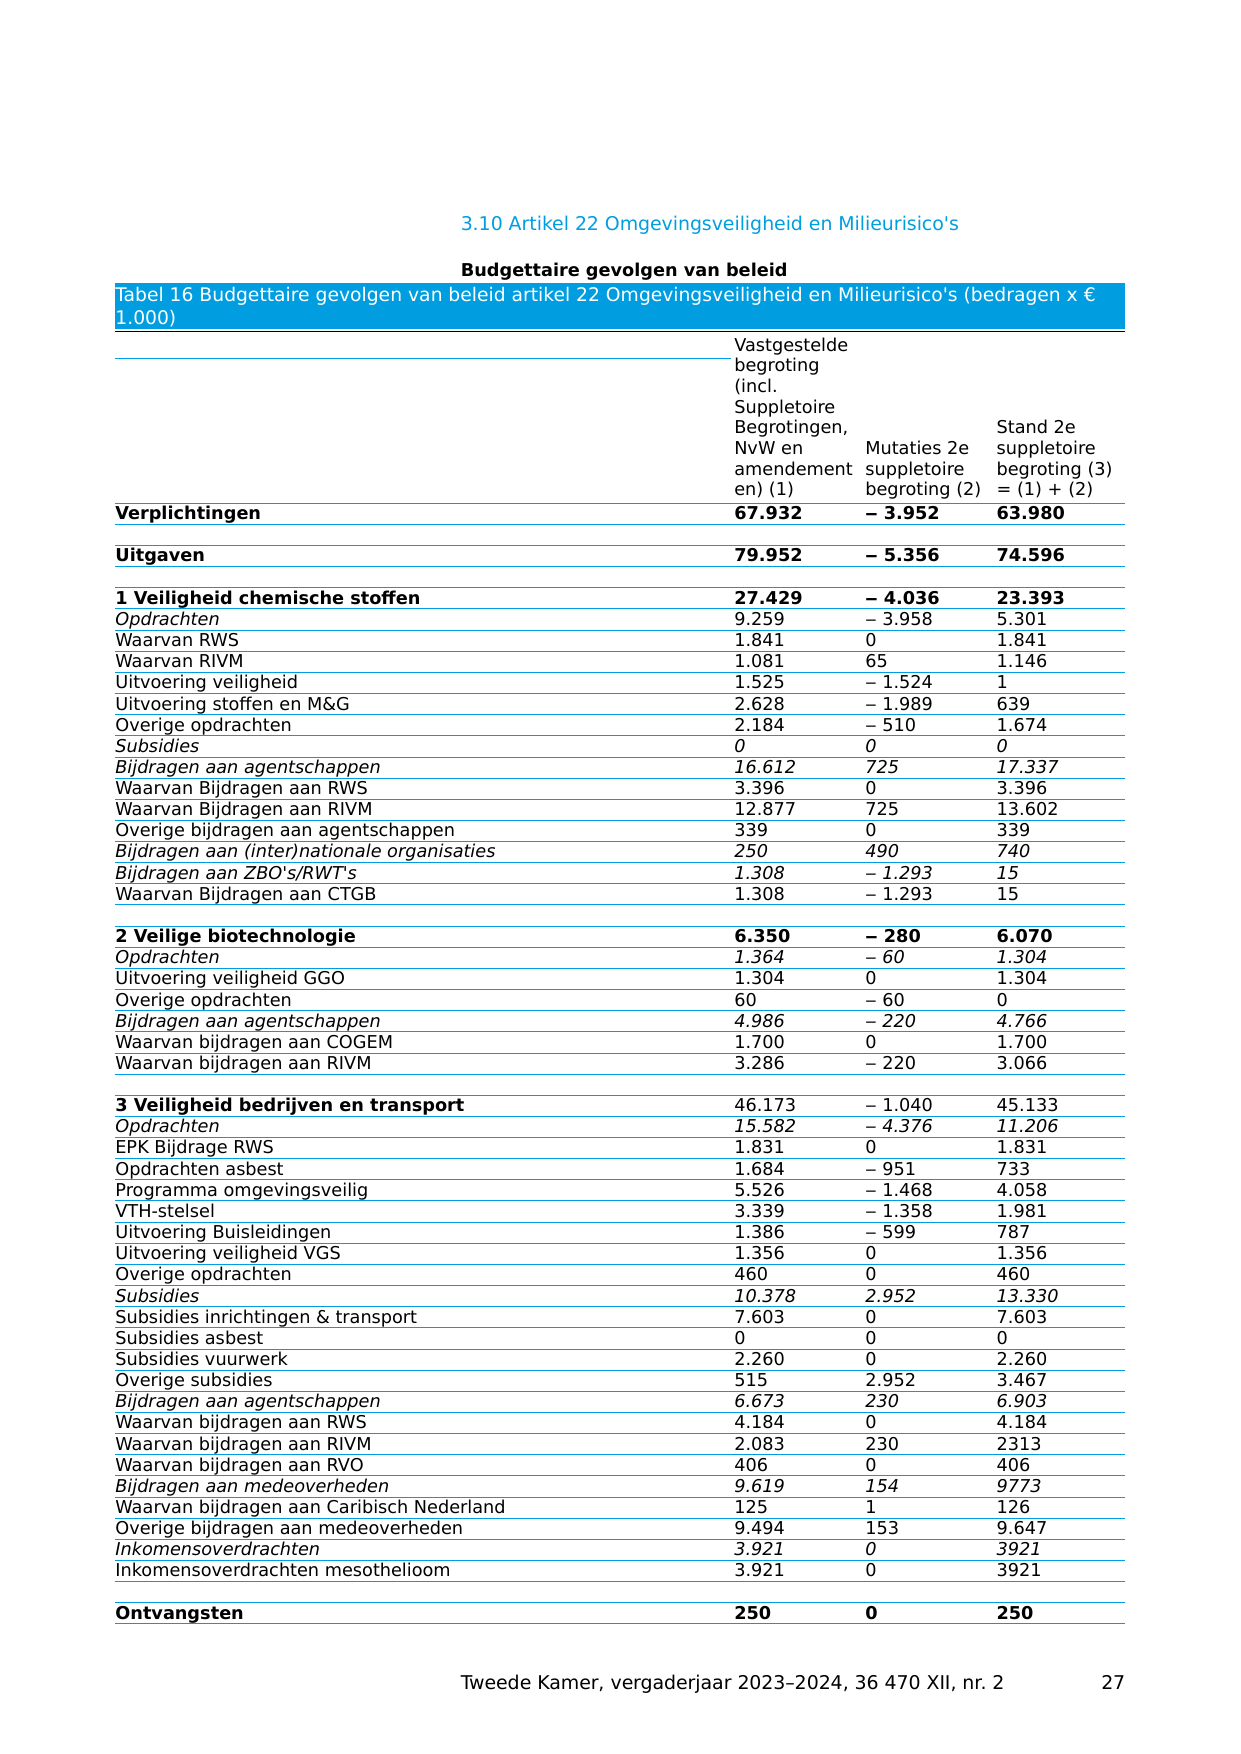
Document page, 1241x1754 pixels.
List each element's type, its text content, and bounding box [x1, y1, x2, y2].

table_cell 1.364 [731, 948, 862, 968]
table_cell 3921 [994, 1540, 1125, 1560]
table_cell 3.066 [994, 1054, 1125, 1073]
table_cell 6.903 [994, 1392, 1125, 1412]
table_cell [115, 1582, 731, 1602]
table_cell 1.386 [731, 1223, 862, 1243]
table_cell Bijdragen aan agentschappen [115, 1011, 731, 1031]
table_cell 2.260 [994, 1350, 1125, 1369]
table_cell Inkomensoverdrachten [115, 1540, 731, 1560]
table_cell 0 [862, 1307, 993, 1327]
table_cell ‒ 1.358 [862, 1201, 993, 1222]
table_cell 3 Veiligheid bedrijven en transport [115, 1096, 731, 1116]
table_cell 0 [862, 969, 993, 989]
table_cell 3921 [994, 1561, 1125, 1581]
table_cell 515 [731, 1371, 862, 1391]
table_cell 10.378 [731, 1286, 862, 1306]
table_cell Waarvan bijdragen aan RIVM [115, 1054, 731, 1073]
table_cell 230 [862, 1392, 993, 1412]
table_cell 0 [862, 1561, 993, 1581]
table_cell 0 [862, 1328, 993, 1348]
table_cell 460 [994, 1265, 1125, 1285]
table_cell 1.304 [731, 969, 862, 989]
table_cell 1.525 [731, 673, 862, 693]
title 3.10 Artikel 22 Omgevingsveiligheid en Milieurisico's [461, 213, 1125, 235]
table_cell [115, 905, 731, 926]
table_cell 1.841 [994, 631, 1125, 651]
table_cell 79.952 [731, 546, 862, 566]
table_cell Overige opdrachten [115, 1265, 731, 1285]
table_cell Waarvan Bijdragen aan RWS [115, 779, 731, 799]
table_cell ‒ 1.293 [862, 884, 993, 904]
table_cell 11.206 [994, 1117, 1125, 1137]
table_cell [994, 567, 1125, 587]
table_cell 17.337 [994, 758, 1125, 777]
table_cell 45.133 [994, 1096, 1125, 1116]
table_cell 2313 [994, 1434, 1125, 1454]
table_cell 3.339 [731, 1201, 862, 1222]
table_cell 0 [862, 1603, 993, 1623]
table_cell 63.980 [994, 504, 1125, 524]
table_cell 0 [862, 1244, 993, 1264]
table_cell 1 [862, 1498, 993, 1518]
table_cell Waarvan bijdragen aan COGEM [115, 1032, 731, 1052]
table_cell ‒ 3.952 [862, 504, 993, 524]
table_cell 740 [994, 842, 1125, 862]
table_cell 639 [994, 694, 1125, 714]
table_cell 13.330 [994, 1286, 1125, 1306]
table_cell Bijdragen aan agentschappen [115, 1392, 731, 1412]
table_cell 0 [731, 736, 862, 756]
table_cell 7.603 [994, 1307, 1125, 1327]
table_cell 2.184 [731, 715, 862, 735]
table_cell 406 [994, 1455, 1125, 1475]
table_cell Waarvan bijdragen aan RVO [115, 1455, 731, 1475]
table_cell [994, 1075, 1125, 1095]
table_cell Mutaties 2e suppletoire begroting (2) [862, 332, 993, 503]
table_cell 1.674 [994, 715, 1125, 735]
table_cell 1.700 [731, 1032, 862, 1052]
table_cell 1.684 [731, 1159, 862, 1179]
table_cell 27.429 [731, 588, 862, 608]
table_cell Uitgaven [115, 546, 731, 566]
table_cell 46.173 [731, 1096, 862, 1116]
table_cell 1 [994, 673, 1125, 693]
table_cell Uitvoering veiligheid VGS [115, 1244, 731, 1264]
table_cell [862, 905, 993, 926]
table_cell 0 [862, 779, 993, 799]
table_cell Bijdragen aan ZBO's/RWT's [115, 863, 731, 883]
table_cell 0 [862, 1540, 993, 1560]
table_cell ‒ 280 [862, 927, 993, 947]
table_cell Waarvan bijdragen aan RWS [115, 1413, 731, 1433]
table_cell Programma omgevingsveilig [115, 1180, 731, 1200]
table_cell 13.602 [994, 800, 1125, 820]
table_cell 12.877 [731, 800, 862, 820]
table_cell 1.700 [994, 1032, 1125, 1052]
table_cell 3.286 [731, 1054, 862, 1073]
table_cell Overige bijdragen aan agentschappen [115, 821, 731, 841]
table_cell Overige bijdragen aan medeoverheden [115, 1519, 731, 1539]
table_cell 15.582 [731, 1117, 862, 1137]
table_cell 3.921 [731, 1561, 862, 1581]
table_cell 2.083 [731, 1434, 862, 1454]
table_cell 60 [731, 990, 862, 1010]
table_cell ‒ 60 [862, 990, 993, 1010]
table_cell 1.304 [994, 948, 1125, 968]
table_cell 9.259 [731, 609, 862, 629]
table_cell [994, 1582, 1125, 1602]
table_cell Uitvoering veiligheid [115, 673, 731, 693]
table_cell 725 [862, 758, 993, 777]
table_cell 1.981 [994, 1201, 1125, 1222]
table_cell [862, 1582, 993, 1602]
table_cell 1.831 [994, 1138, 1125, 1158]
table_cell 15 [994, 884, 1125, 904]
table_cell 1.841 [731, 631, 862, 651]
table_cell ‒ 1.468 [862, 1180, 993, 1200]
table_cell ‒ 220 [862, 1054, 993, 1073]
table_cell Uitvoering stoffen en M&G [115, 694, 731, 714]
table_cell VTH-stelsel [115, 1201, 731, 1222]
table_cell [731, 1582, 862, 1602]
table_cell 1.146 [994, 652, 1125, 672]
table_cell 67.932 [731, 504, 862, 524]
table_cell 1.308 [731, 884, 862, 904]
table_cell 733 [994, 1159, 1125, 1179]
table_cell [994, 905, 1125, 926]
table_cell 3.396 [731, 779, 862, 799]
table_cell 4.766 [994, 1011, 1125, 1031]
table_cell [994, 525, 1125, 545]
table_cell 3.921 [731, 1540, 862, 1560]
table_cell 154 [862, 1476, 993, 1496]
table_cell 339 [994, 821, 1125, 841]
table_cell 0 [862, 821, 993, 841]
table_cell ‒ 951 [862, 1159, 993, 1179]
table_cell 0 [862, 1413, 993, 1433]
table_cell ‒ 4.376 [862, 1117, 993, 1137]
table_cell 15 [994, 863, 1125, 883]
table_cell Vastgestelde begroting (incl. Suppletoire Begrotingen, NvW en amendementen) (1) [731, 332, 862, 503]
table_cell 0 [862, 1138, 993, 1158]
table_cell Waarvan RWS [115, 631, 731, 651]
table_cell Opdrachten [115, 1117, 731, 1137]
table_cell Subsidies [115, 1286, 731, 1306]
table_cell 9.619 [731, 1476, 862, 1496]
table_cell Inkomensoverdrachten mesothelioom [115, 1561, 731, 1581]
table_cell 16.612 [731, 758, 862, 777]
table_cell Opdrachten [115, 948, 731, 968]
table_cell Waarvan bijdragen aan Caribisch Nederland [115, 1498, 731, 1518]
table_cell 787 [994, 1223, 1125, 1243]
text Budgettaire gevolgen van beleid [461, 258, 1125, 281]
table_cell 1 Veiligheid chemische stoffen [115, 588, 731, 608]
table_cell 74.596 [994, 546, 1125, 566]
table_cell 3.467 [994, 1371, 1125, 1391]
table_cell 65 [862, 652, 993, 672]
table_cell 4.986 [731, 1011, 862, 1031]
table_cell Waarvan bijdragen aan RIVM [115, 1434, 731, 1454]
table_cell ‒ 599 [862, 1223, 993, 1243]
table_cell EPK Bijdrage RWS [115, 1138, 731, 1158]
table_cell [731, 1075, 862, 1095]
table_cell 3.396 [994, 779, 1125, 799]
table_cell 5.301 [994, 609, 1125, 629]
table_cell 2.260 [731, 1350, 862, 1369]
table_cell Opdrachten [115, 609, 731, 629]
table_cell Overige opdrachten [115, 990, 731, 1010]
table_cell [862, 525, 993, 545]
table_cell 0 [862, 631, 993, 651]
table_cell 250 [731, 842, 862, 862]
table_cell 9.647 [994, 1519, 1125, 1539]
table_cell 4.184 [731, 1413, 862, 1433]
table_cell ‒ 4.036 [862, 588, 993, 608]
table_cell Uitvoering veiligheid GGO [115, 969, 731, 989]
table_cell ‒ 510 [862, 715, 993, 735]
table_cell 230 [862, 1434, 993, 1454]
table_cell 250 [994, 1603, 1125, 1623]
table_cell 0 [862, 1350, 993, 1369]
table_cell [115, 1075, 731, 1095]
table_cell 0 [862, 736, 993, 756]
table_cell 4.058 [994, 1180, 1125, 1200]
table_cell 250 [731, 1603, 862, 1623]
table_cell 2.952 [862, 1371, 993, 1391]
table_cell 406 [731, 1455, 862, 1475]
table_cell 1.356 [994, 1244, 1125, 1264]
table_cell ‒ 1.989 [862, 694, 993, 714]
table_cell 339 [731, 821, 862, 841]
table_cell ‒ 1.293 [862, 863, 993, 883]
table_cell 153 [862, 1519, 993, 1539]
table_cell 7.603 [731, 1307, 862, 1327]
table_cell 1.831 [731, 1138, 862, 1158]
table_cell 23.393 [994, 588, 1125, 608]
table_cell Bijdragen aan agentschappen [115, 758, 731, 777]
table_cell [731, 525, 862, 545]
table_cell ‒ 60 [862, 948, 993, 968]
table_cell Opdrachten asbest [115, 1159, 731, 1179]
table_cell 1.304 [994, 969, 1125, 989]
table_cell 9773 [994, 1476, 1125, 1496]
table_cell 6.070 [994, 927, 1125, 947]
table_cell ‒ 1.040 [862, 1096, 993, 1116]
table_cell [115, 359, 731, 503]
table_cell 0 [994, 736, 1125, 756]
table_cell Bijdragen aan (inter)nationale organisaties [115, 842, 731, 862]
table_cell Ontvangsten [115, 1603, 731, 1623]
table_cell Bijdragen aan medeoverheden [115, 1476, 731, 1496]
table_cell [731, 905, 862, 926]
table_cell Verplichtingen [115, 504, 731, 524]
table_cell 1.081 [731, 652, 862, 672]
table_cell [115, 332, 731, 358]
table_cell 1.308 [731, 863, 862, 883]
table_cell ‒ 1.524 [862, 673, 993, 693]
table_cell Uitvoering Buisleidingen [115, 1223, 731, 1243]
table_cell 1.356 [731, 1244, 862, 1264]
table_cell 5.526 [731, 1180, 862, 1200]
table_cell 0 [994, 1328, 1125, 1348]
table_cell Subsidies vuurwerk [115, 1350, 731, 1369]
table_cell 2.628 [731, 694, 862, 714]
table_cell Overige opdrachten [115, 715, 731, 735]
table_cell Overige subsidies [115, 1371, 731, 1391]
table_cell 126 [994, 1498, 1125, 1518]
table_cell 9.494 [731, 1519, 862, 1539]
table_cell Subsidies [115, 736, 731, 756]
table_cell 0 [862, 1455, 993, 1475]
table_cell 6.350 [731, 927, 862, 947]
table_cell Waarvan RIVM [115, 652, 731, 672]
table_cell Subsidies asbest [115, 1328, 731, 1348]
table_cell 0 [862, 1265, 993, 1285]
table_cell Subsidies inrichtingen & transport [115, 1307, 731, 1327]
table_cell 0 [862, 1032, 993, 1052]
table_cell Waarvan Bijdragen aan RIVM [115, 800, 731, 820]
table_cell 490 [862, 842, 993, 862]
table_cell 125 [731, 1498, 862, 1518]
table_cell 725 [862, 800, 993, 820]
table_cell [862, 567, 993, 587]
table_cell ‒ 220 [862, 1011, 993, 1031]
table_cell 6.673 [731, 1392, 862, 1412]
table_cell ‒ 5.356 [862, 546, 993, 566]
table_cell 2.952 [862, 1286, 993, 1306]
table_cell 0 [731, 1328, 862, 1348]
table_cell Waarvan Bijdragen aan CTGB [115, 884, 731, 904]
table_cell Stand 2e suppletoire begroting (3) = (1) + (2) [994, 332, 1125, 503]
table_cell ‒ 3.958 [862, 609, 993, 629]
table_cell [731, 567, 862, 587]
table_cell 2 Veilige biotechnologie [115, 927, 731, 947]
table_cell [115, 567, 731, 587]
table_cell 4.184 [994, 1413, 1125, 1433]
table_cell [115, 525, 731, 545]
table_cell 460 [731, 1265, 862, 1285]
table_cell [862, 1075, 993, 1095]
table_cell 0 [994, 990, 1125, 1010]
